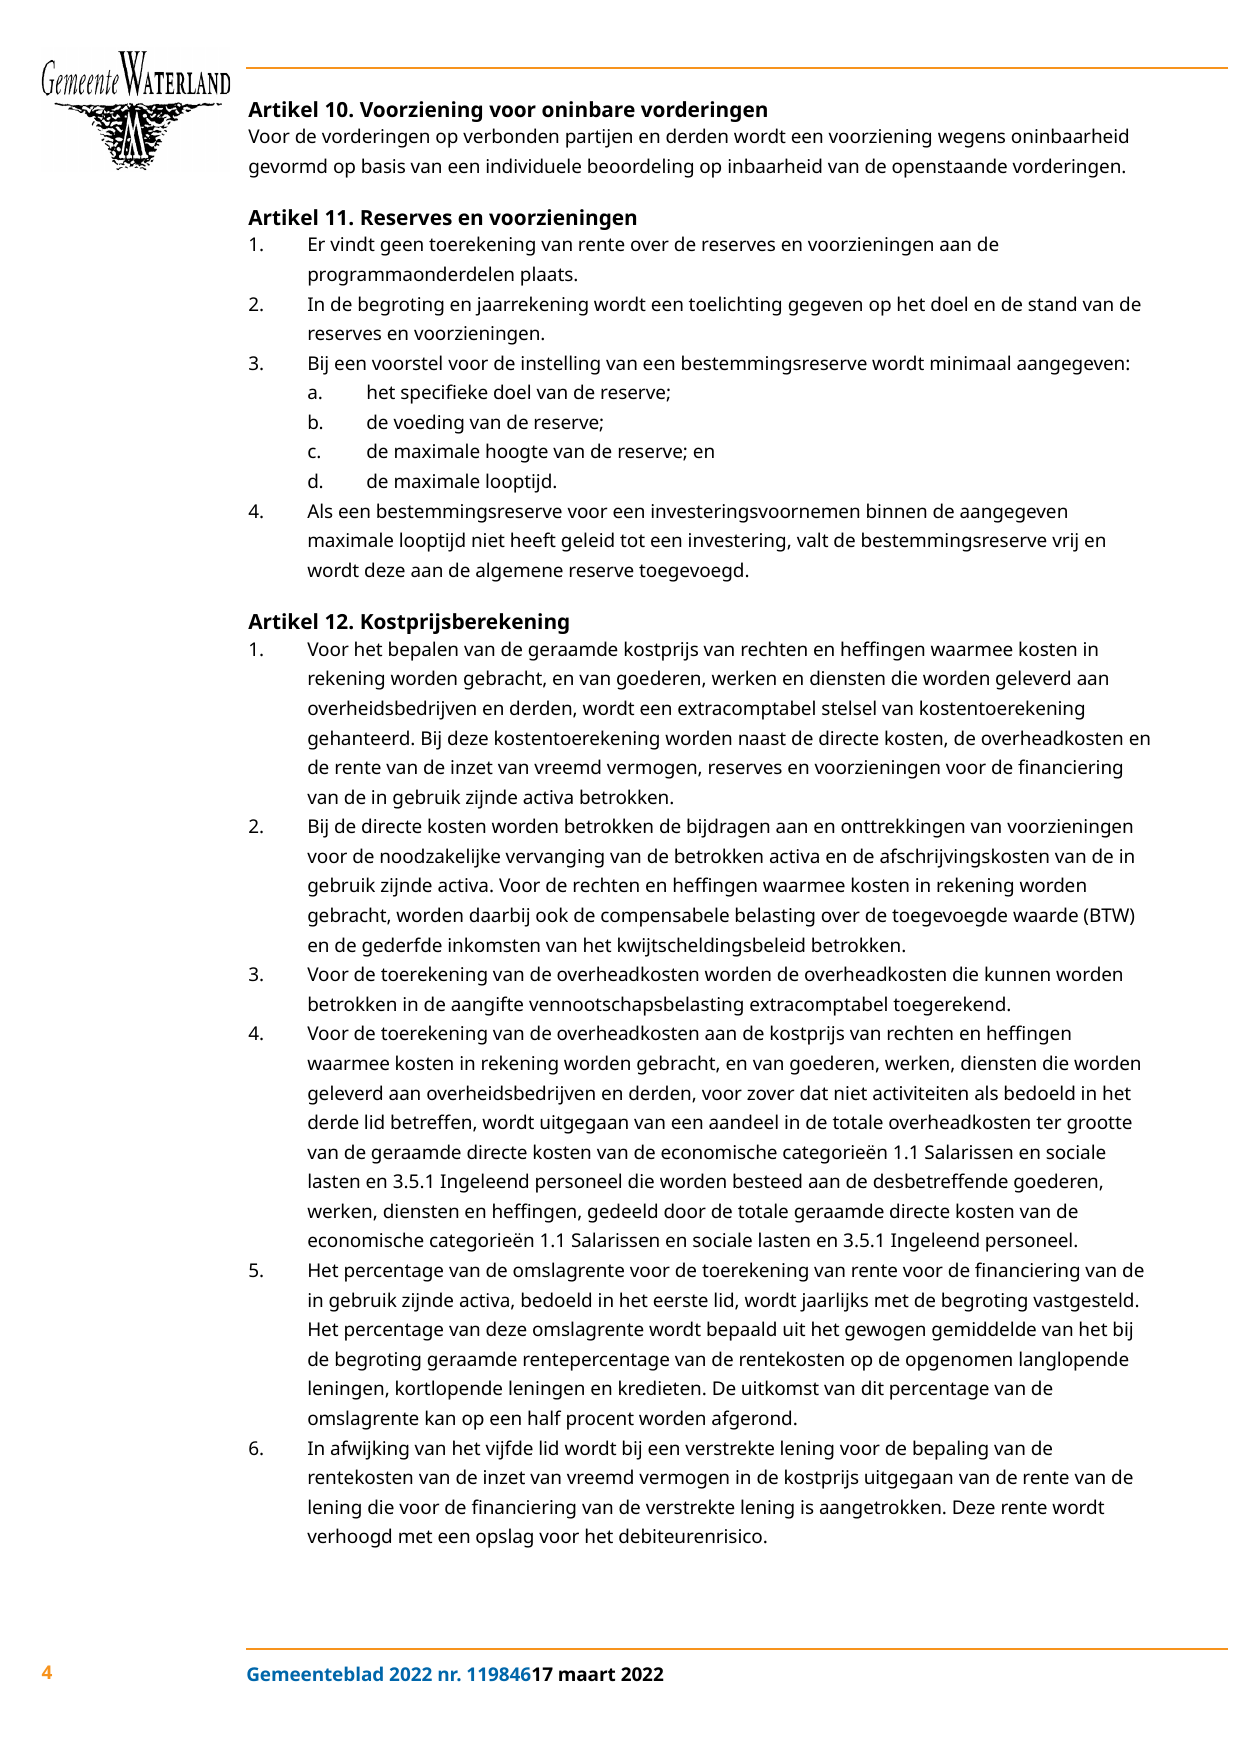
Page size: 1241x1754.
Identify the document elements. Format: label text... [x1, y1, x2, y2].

list de maximale looptijd. [307, 468, 1152, 494]
list Voor het bepalen van de geraamde kostprijs van rechten en heffingen waarmee kosten in rekening worden gebracht, en van goederen, werken en diensten die worden geleverd aan overheidsbedrijven en derden, wordt een extracomptabel stelsel van kostentoerekening gehanteerd. Bij deze kostentoerekening worden naast de directe kosten, de overheadkosten en de rente van de inzet van vreemd vermogen, reserves en voorzieningen voor de financiering van de in gebruik zijnde activa betrokken. [248, 636, 1152, 809]
picture [41, 47, 231, 172]
list In de begroting en jaarrekening wordt een toelichting gegeven op het doel en de stand van de reserves en voorzieningen. [248, 291, 1152, 346]
list Voor de toerekening van de overheadkosten aan de kostprijs van rechten en heffingen waarmee kosten in rekening worden gebracht, en van goederen, werken, diensten die worden geleverd aan overheidsbedrijven en derden, voor zover dat niet activiteiten als bedoeld in het derde lid betreffen, wordt uitgegaan van een aandeel in de totale overheadkosten ter grootte van de geraamde directe kosten van de economische categorieën 1.1 Salarissen en sociale lasten en 3.5.1 Ingeleend personeel die worden besteed aan de desbetreffende goederen, werken, diensten en heffingen, gedeeld door de totale geraamde directe kosten van de economische categorieën 1.1 Salarissen en sociale lasten en 3.5.1 Ingeleend personeel. [248, 1021, 1152, 1253]
list Als een bestemmingsreserve voor een investeringsvoornemen binnen de aangegeven maximale looptijd niet heeft geleid tot een investering, valt de bestemmingsreserve vrij en wordt deze aan de algemene reserve toegevoegd. [248, 498, 1152, 583]
list In afwijking van het vijfde lid wordt bij een verstrekte lening voor de bepaling van de rentekosten van de inzet van vreemd vermogen in de kostprijs uitgegaan van de rente van de lening die voor de financiering van de verstrekte lening is aangetrokken. Deze rente wordt verhoogd met een opslag voor het debiteurenrisico. [248, 1435, 1152, 1549]
list Bij de directe kosten worden betrokken de bijdragen aan en onttrekkingen van voorzieningen voor de noodzakelijke vervanging van de betrokken activa en de afschrijvingskosten van de in gebruik zijnde activa. Voor de rechten en heffingen waarmee kosten in rekening worden gebracht, worden daarbij ook de compensabele belasting over de toegevoegde waarde (BTW) en de gederfde inkomsten van het kwijtscheldingsbeleid betrokken. [248, 813, 1152, 957]
list Bij een voorstel voor de instelling van een bestemmingsreserve wordt minimaal aangegeven: [248, 350, 1152, 376]
text Voor de vorderingen op verbonden partijen en derden wordt een voorziening wegens oninbaarheid gevormd op basis van een individuele beoordeling op inbaarheid van de openstaande vorderingen. [248, 123, 1152, 178]
list Het percentage van de omslagrente voor de toerekening van rente voor de financiering van de in gebruik zijnde activa, bedoeld in het eerste lid, wordt jaarlijks met de begroting vastgesteld. Het percentage van deze omslagrente wordt bepaald uit het gewogen gemiddelde van het bij de begroting geraamde rentepercentage van de rentekosten op de opgenomen langlopende leningen, kortlopende leningen en kredieten. De uitkomst van dit percentage van de omslagrente kan op een half procent worden afgerond. [248, 1257, 1152, 1431]
list Voor de toerekening van de overheadkosten worden de overheadkosten die kunnen worden betrokken in de aangifte vennootschapsbelasting extracomptabel toegerekend. [248, 961, 1152, 1017]
list de maximale hoogte van de reserve; en [307, 439, 1152, 464]
text Artikel 10. Voorziening voor oninbare vorderingen [248, 95, 1152, 123]
list het specifieke doel van de reserve; [307, 379, 1152, 405]
list de voeding van de reserve; [307, 409, 1152, 435]
text Artikel 12. Kostprijsberekening [248, 607, 1152, 636]
text Artikel 11. Reserves en voorzieningen [248, 203, 1152, 232]
list Er vindt geen toerekening van rente over de reserves en voorzieningen aan de programmaonderdelen plaats. [248, 232, 1152, 287]
